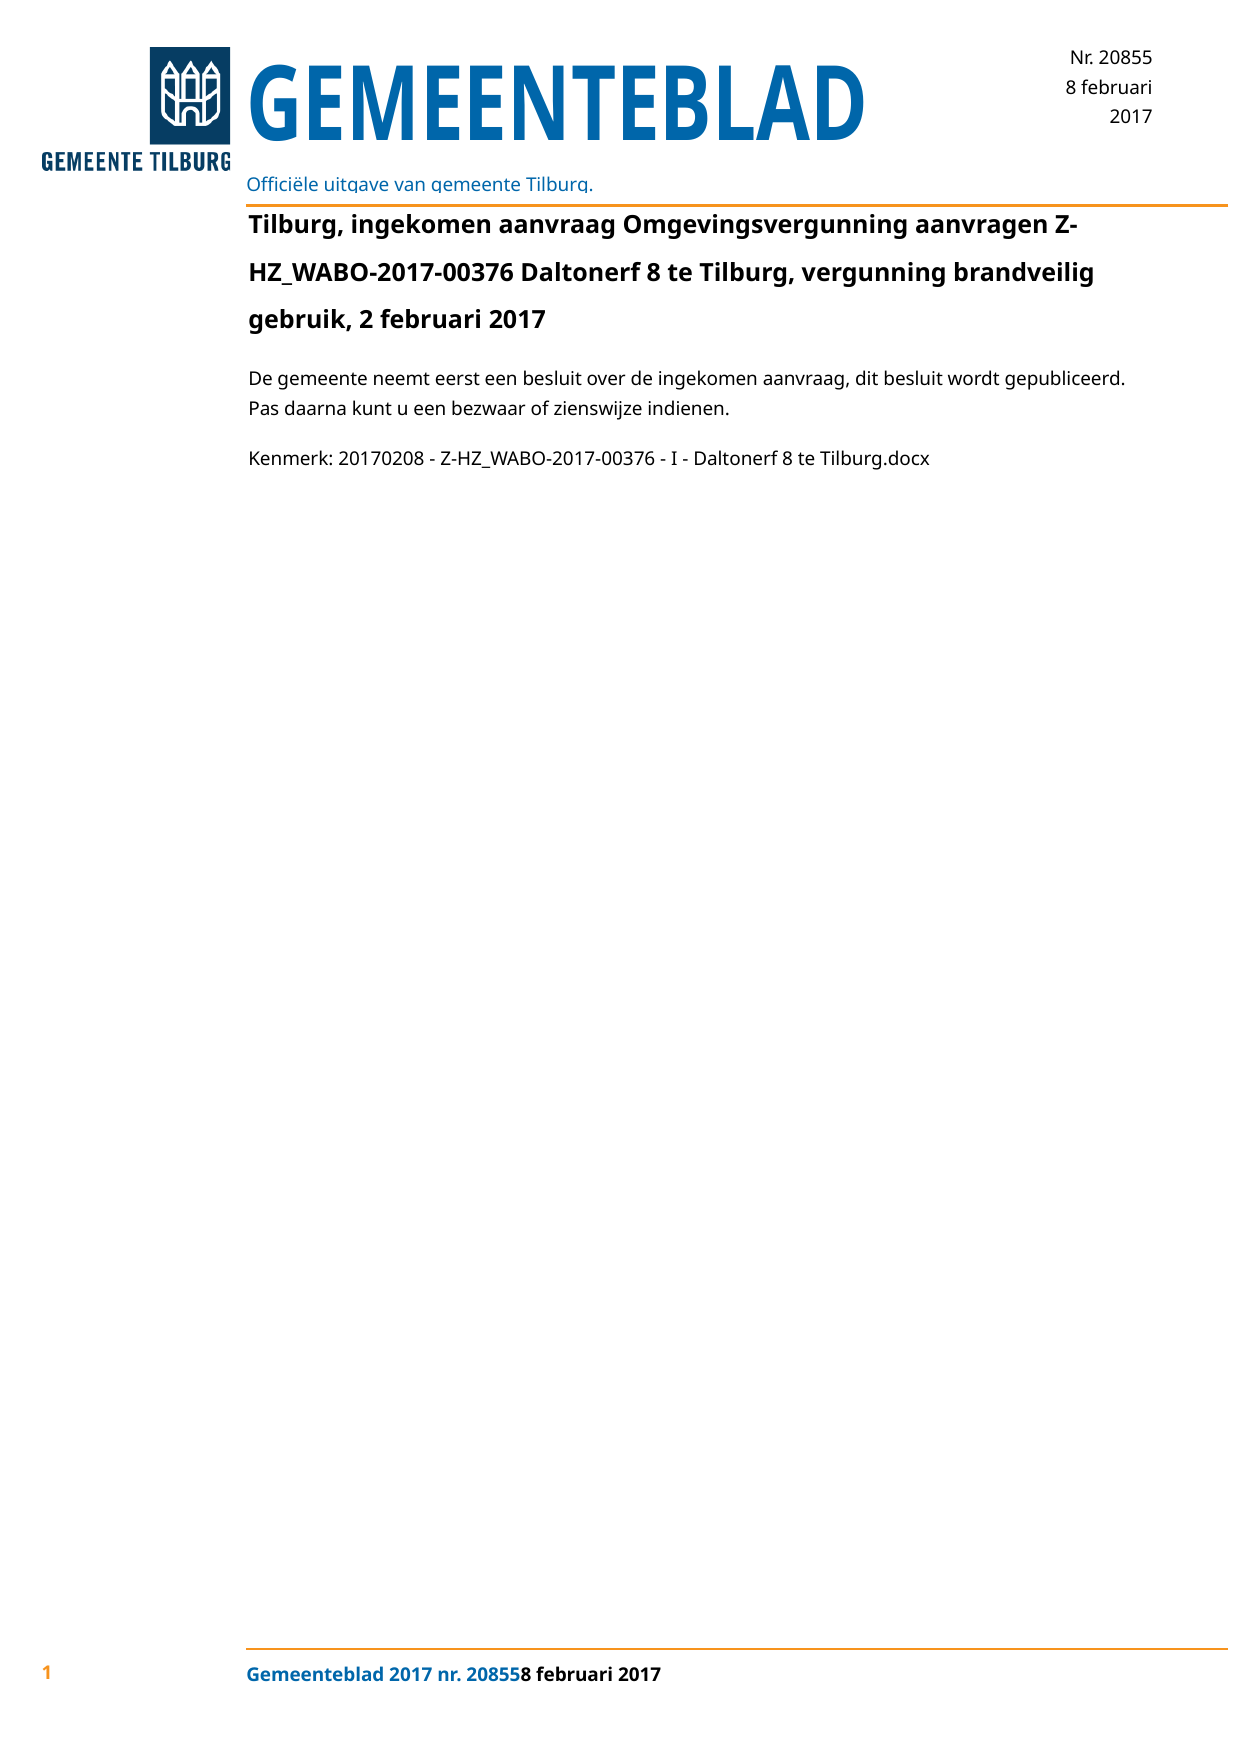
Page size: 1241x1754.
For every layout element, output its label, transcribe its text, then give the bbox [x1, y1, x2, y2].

text De gemeente neemt eerst een besluit over de ingekomen aanvraag, dit besluit wordt gepubliceerd. Pas daarna kunt u een bezwaar of zienswijze indienen. [248, 366, 1152, 421]
picture [41, 47, 231, 172]
text Kenmerk: 20170208 - Z-HZ_WABO-2017-00376 - I - Daltonerf 8 te Tilburg.docx [248, 446, 1152, 471]
text Tilburg, ingekomen aanvraag Omgevingsvergunning aanvragen Z-HZ_WABO-2017-00376 Daltonerf 8 te Tilburg, vergunning brandveilig gebruik, 2 februari 2017 [248, 207, 1152, 336]
